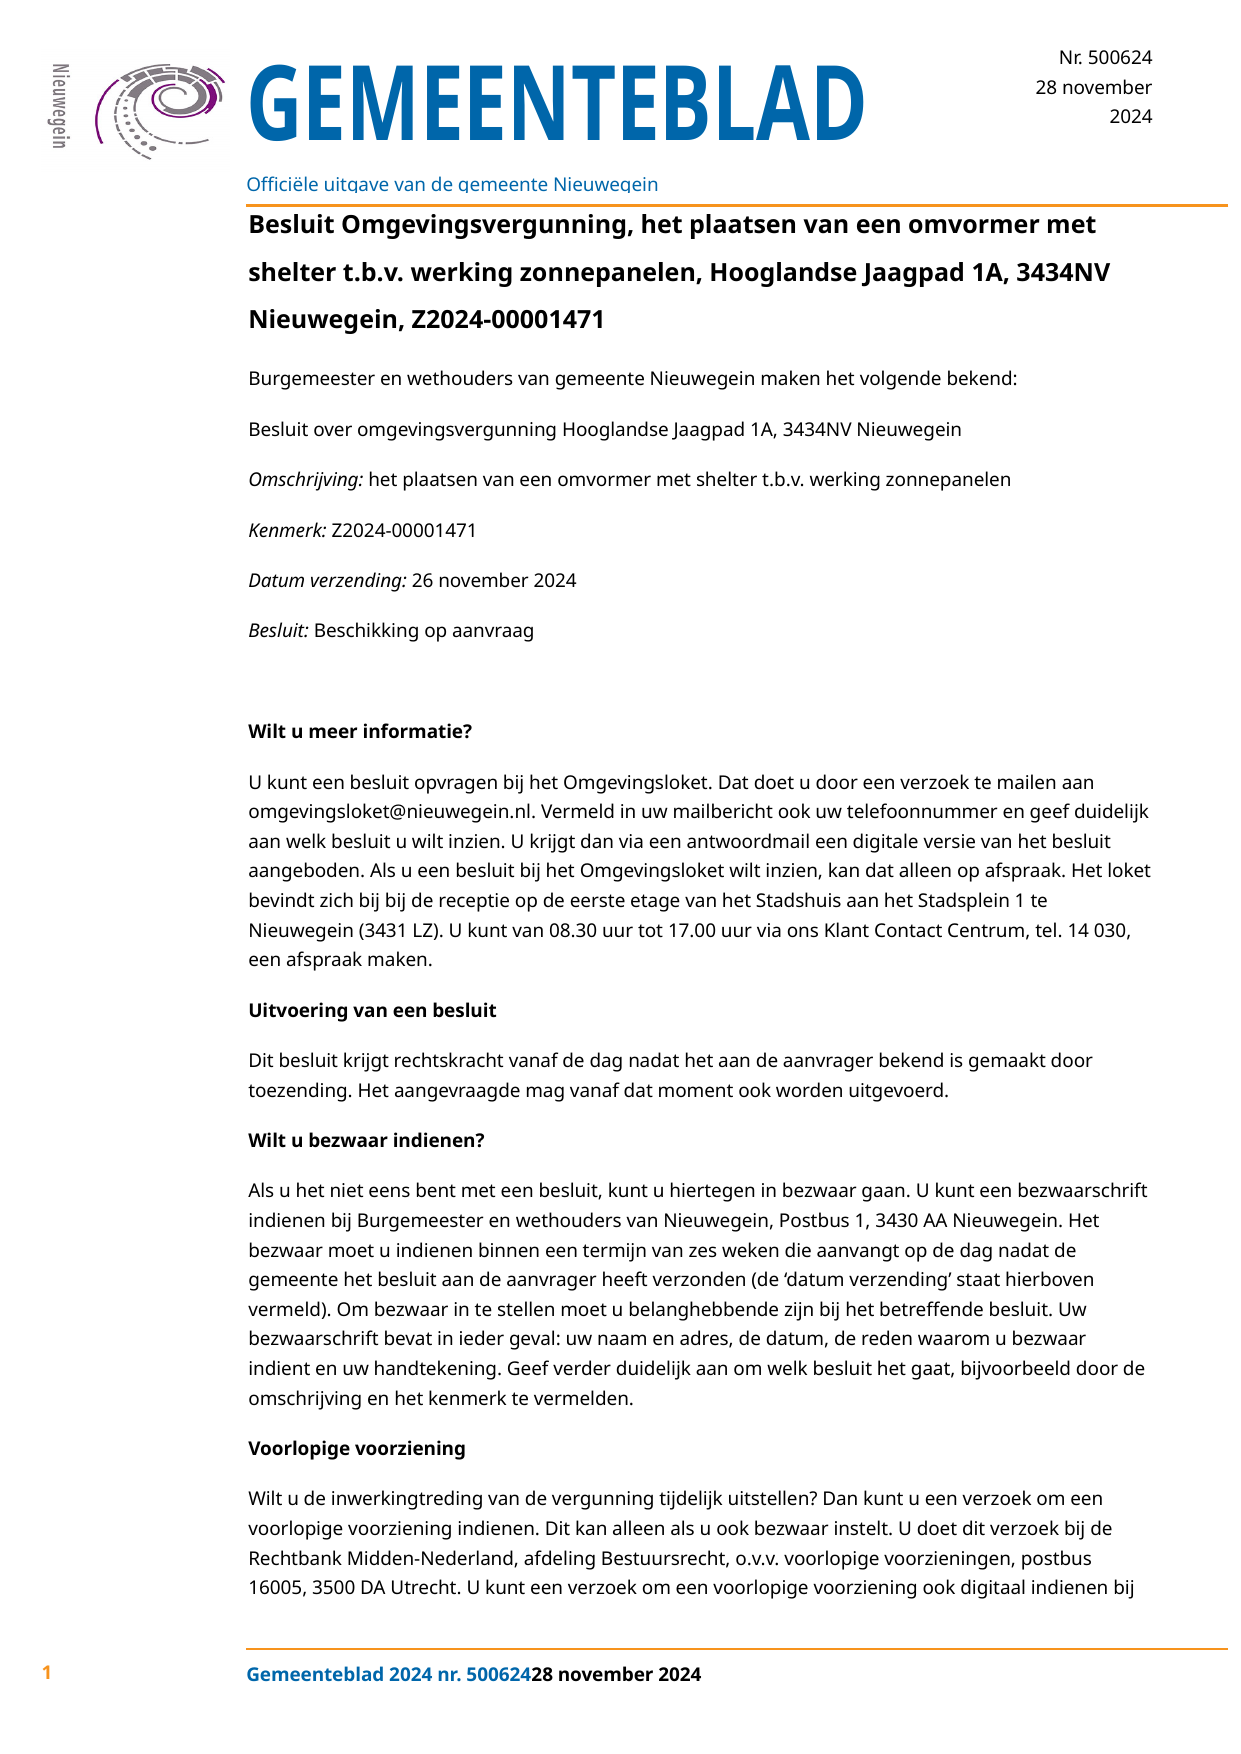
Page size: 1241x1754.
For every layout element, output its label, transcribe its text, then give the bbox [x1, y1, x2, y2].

text Voorlopige voorziening [248, 1435, 1152, 1461]
text Burgemeester en wethouders van gemeente Nieuwegein maken het volgende bekend: [248, 366, 1152, 391]
picture [41, 47, 231, 172]
text Dit besluit krijgt rechtskracht vanaf de dag nadat het aan de aanvrager bekend is gemaakt door toezending. Het aangevraagde mag vanaf dat moment ook worden uitgevoerd. [248, 1047, 1152, 1102]
text Kenmerk: Z2024-00001471 [248, 517, 1152, 542]
text Besluit over omgevingsvergunning Hooglandse Jaagpad 1A, 3434NV Nieuwegein [248, 416, 1152, 442]
text Omschrijving: het plaatsen van een omvormer met shelter t.b.v. werking zonnepanelen [248, 466, 1152, 492]
text Besluit: Beschikking op aanvraag [248, 618, 1152, 643]
text Datum verzending: 26 november 2024 [248, 567, 1152, 593]
text Wilt u bezwaar indienen? [248, 1127, 1152, 1153]
text Als u het niet eens bent met een besluit, kunt u hiertegen in bezwaar gaan. U kunt een bezwaarschrift indienen bij Burgemeester en wethouders van Nieuwegein, Postbus 1, 3430 AA Nieuwegein. Het bezwaar moet u indienen binnen een termijn van zes weken die aanvangt op de dag nadat de gemeente het besluit aan de aanvrager heeft verzonden (de ‘datum verzending’ staat hierboven vermeld). Om bezwaar in te stellen moet u belanghebbende zijn bij het betreffende besluit. Uw bezwaarschrift bevat in ieder geval: uw naam en adres, de datum, de reden waarom u bezwaar indient en uw handtekening. Geef verder duidelijk aan om welk besluit het gaat, bijvoorbeeld door de omschrijving en het kenmerk te vermelden. [248, 1178, 1152, 1410]
text Uitvoering van een besluit [248, 997, 1152, 1022]
text U kunt een besluit opvragen bij het Omgevingsloket. Dat doet u door een verzoek te mailen aan omgevingsloket@nieuwegein.nl. Vermeld in uw mailbericht ook uw telefoonnummer en geef duidelijk aan welk besluit u wilt inzien. U krijgt dan via een antwoordmail een digitale versie van het besluit aangeboden. Als u een besluit bij het Omgevingsloket wilt inzien, kan dat alleen op afspraak. Het loket bevindt zich bij bij de receptie op de eerste etage van het Stadshuis aan het Stadsplein 1 te Nieuwegein (3431 LZ). U kunt van 08.30 uur tot 17.00 uur via ons Klant Contact Centrum, tel. 14 030, een afspraak maken. [248, 769, 1152, 972]
text Wilt u de inwerkingtreding van de vergunning tijdelijk uitstellen? Dan kunt u een verzoek om een voorlopige voorziening indienen. Dit kan alleen als u ook bezwaar instelt. U doet dit verzoek bij de Rechtbank Midden-Nederland, afdeling Bestuursrecht, o.v.v. voorlopige voorzieningen, postbus 16005, 3500 DA Utrecht. U kunt een verzoek om een voorlopige voorziening ook digitaal indienen bij [248, 1486, 1152, 1600]
text Besluit Omgevingsvergunning, het plaatsen van een omvormer met shelter t.b.v. werking zonnepanelen, Hooglandse Jaagpad 1A, 3434NV Nieuwegein, Z2024-00001471 [248, 207, 1152, 336]
text Wilt u meer informatie? [248, 718, 1152, 744]
